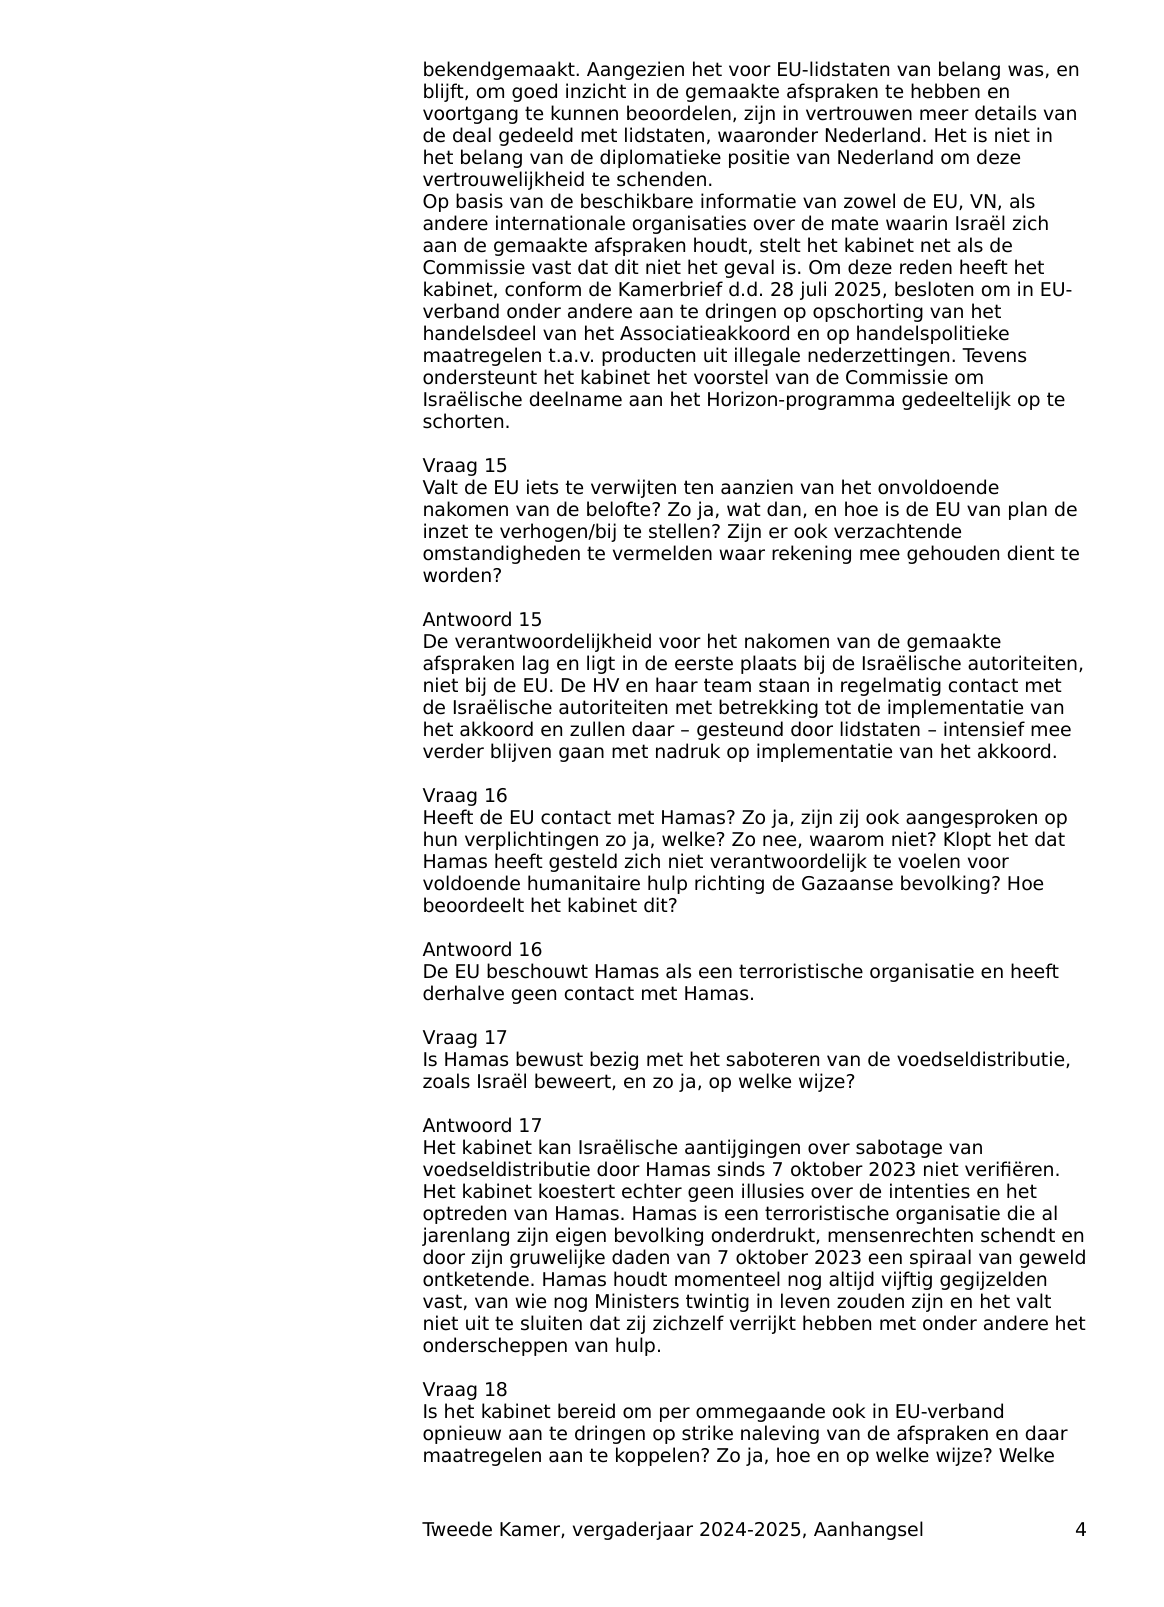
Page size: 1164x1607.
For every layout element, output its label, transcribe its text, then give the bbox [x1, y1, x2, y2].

text De EU beschouwt Hamas als een terroristische organisatie en heeft derhalve geen contact met Hamas. [422, 961, 1087, 1005]
text Is Hamas bewust bezig met het saboteren van de voedseldistributie, zoals Israël beweert, en zo ja, op welke wijze? [422, 1049, 1087, 1093]
text Vraag 15 [422, 455, 1087, 477]
text Antwoord 17 [422, 1115, 1087, 1137]
text Antwoord 15 [422, 609, 1087, 631]
text Het kabinet kan Israëlische aantijgingen over sabotage van voedseldistributie door Hamas sinds 7 oktober 2023 niet verifiëren. Het kabinet koestert echter geen illusies over de intenties en het optreden van Hamas. Hamas is een terroristische organisatie die al jarenlang zijn eigen bevolking onderdrukt, mensenrechten schendt en door zijn gruwelijke daden van 7 oktober 2023 een spiraal van geweld ontketende. Hamas houdt momenteel nog altijd vijftig gegijzelden vast, van wie nog Ministers twintig in leven zouden zijn en het valt niet uit te sluiten dat zij zichzelf verrijkt hebben met onder andere het onderscheppen van hulp. [422, 1137, 1087, 1357]
text Antwoord 16 [422, 939, 1087, 961]
text Op basis van de beschikbare informatie van zowel de EU, VN, als andere internationale organisaties over de mate waarin Israël zich aan de gemaakte afspraken houdt, stelt het kabinet net als de Commissie vast dat dit niet het geval is. Om deze reden heeft het kabinet, conform de Kamerbrief d.d. 28 juli 2025, besloten om in EU-verband onder andere aan te dringen op opschorting van het handelsdeel van het Associatieakkoord en op handelspolitieke maatregelen t.a.v. producten uit illegale nederzettingen. Tevens ondersteunt het kabinet het voorstel van de Commissie om Israëlische deelname aan het Horizon-programma gedeeltelijk op te schorten. [422, 191, 1087, 433]
text bekendgemaakt. Aangezien het voor EU-lidstaten van belang was, en blijft, om goed inzicht in de gemaakte afspraken te hebben en voortgang te kunnen beoordelen, zijn in vertrouwen meer details van de deal gedeeld met lidstaten, waaronder Nederland. Het is niet in het belang van de diplomatieke positie van Nederland om deze vertrouwelijkheid te schenden. [422, 59, 1087, 191]
text Valt de EU iets te verwijten ten aanzien van het onvoldoende nakomen van de belofte? Zo ja, wat dan, en hoe is de EU van plan de inzet te verhogen/bij te stellen? Zijn er ook verzachtende omstandigheden te vermelden waar rekening mee gehouden dient te worden? [422, 477, 1087, 587]
text Heeft de EU contact met Hamas? Zo ja, zijn zij ook aangesproken op hun verplichtingen zo ja, welke? Zo nee, waarom niet? Klopt het dat Hamas heeft gesteld zich niet verantwoordelijk te voelen voor voldoende humanitaire hulp richting de Gazaanse bevolking? Hoe beoordeelt het kabinet dit? [422, 807, 1087, 917]
text Vraag 17 [422, 1027, 1087, 1049]
text Vraag 18 [422, 1379, 1087, 1401]
text Vraag 16 [422, 785, 1087, 807]
text De verantwoordelijkheid voor het nakomen van de gemaakte afspraken lag en ligt in de eerste plaats bij de Israëlische autoriteiten, niet bij de EU. De HV en haar team staan in regelmatig contact met de Israëlische autoriteiten met betrekking tot de implementatie van het akkoord en zullen daar – gesteund door lidstaten – intensief mee verder blijven gaan met nadruk op implementatie van het akkoord. [422, 631, 1087, 763]
text Is het kabinet bereid om per ommegaande ook in EU-verband opnieuw aan te dringen op strike naleving van de afspraken en daar maatregelen aan te koppelen? Zo ja, hoe en op welke wijze? Welke [422, 1401, 1087, 1467]
